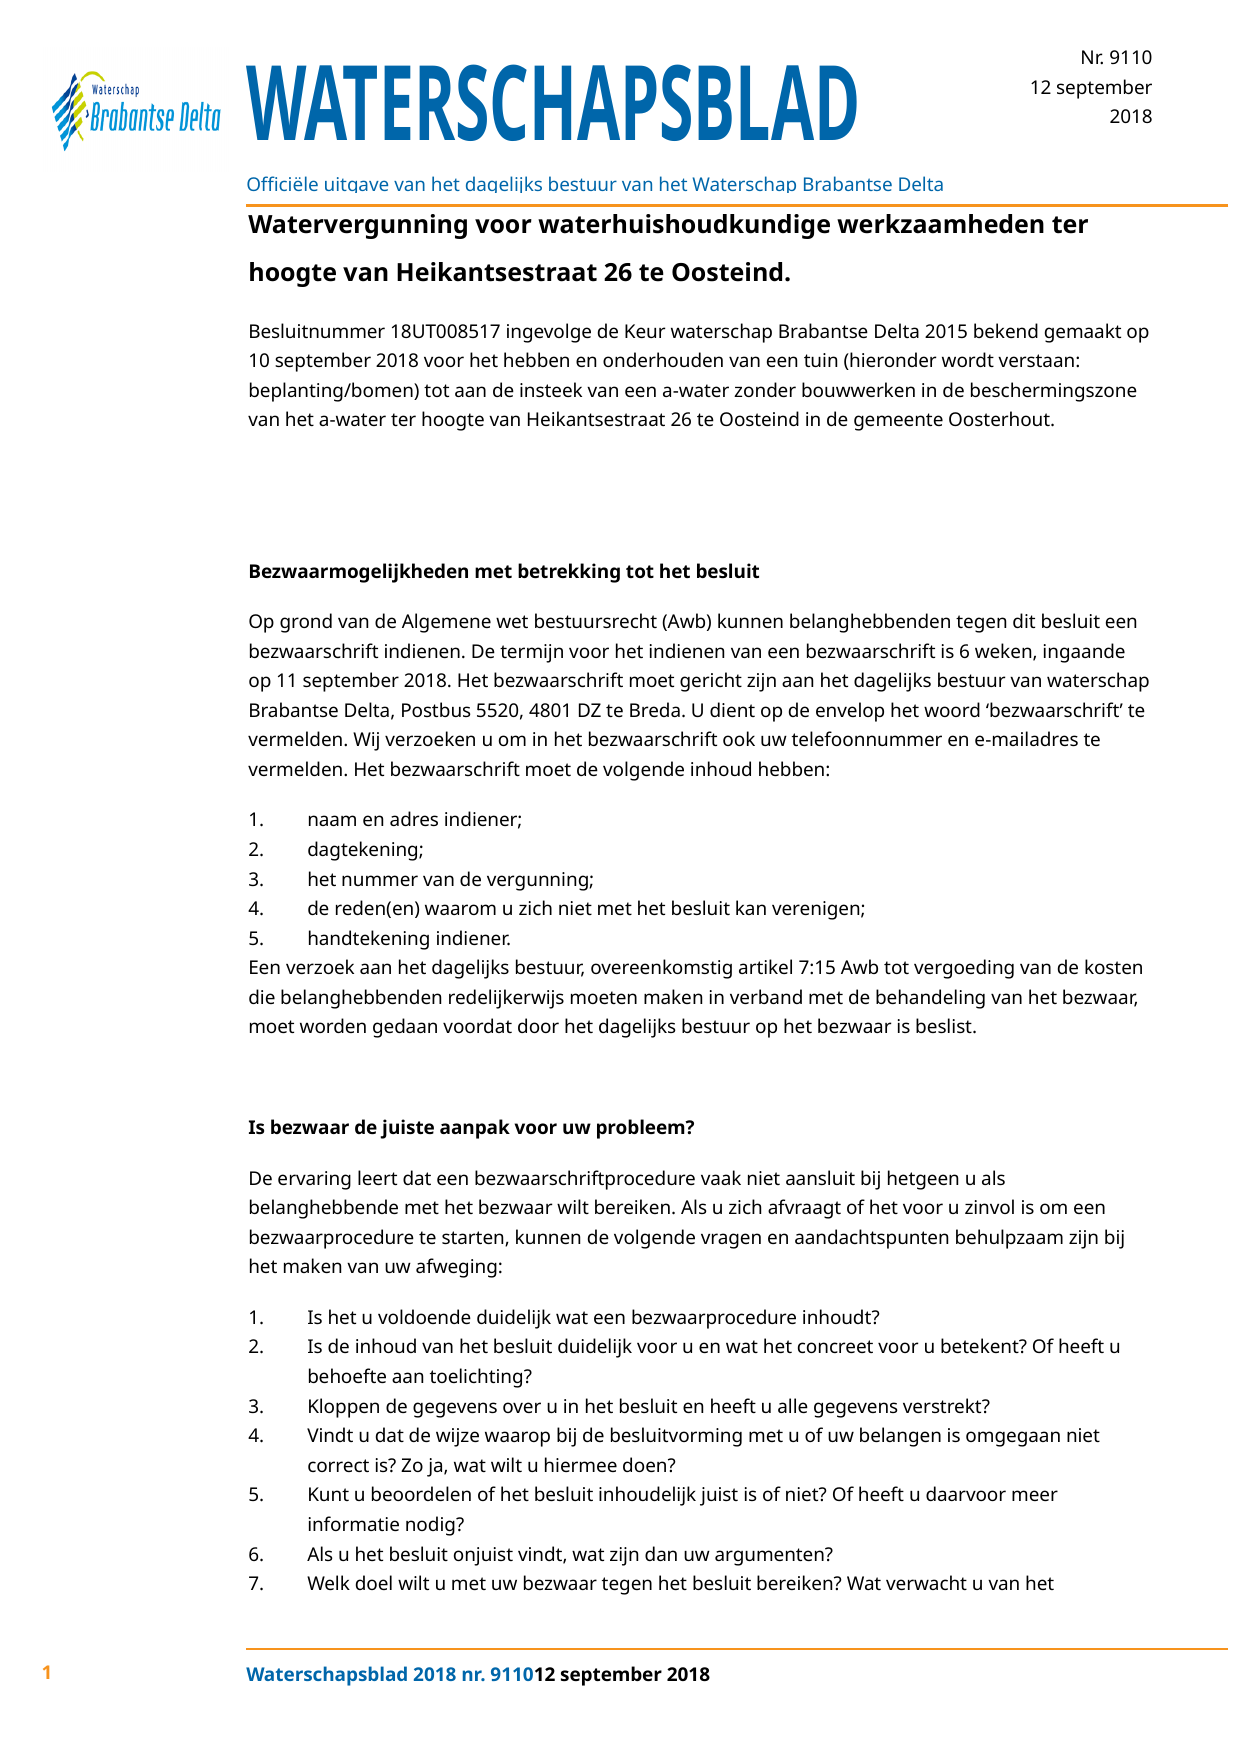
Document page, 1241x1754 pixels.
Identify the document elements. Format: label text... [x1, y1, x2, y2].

text Besluitnummer 18UT008517 ingevolge de Keur waterschap Brabantse Delta 2015 bekend gemaakt op 10 september 2018 voor het hebben en onderhouden van een tuin (hieronder wordt verstaan: beplanting/bomen) tot aan de insteek van een a-water zonder bouwwerken in de beschermingszone van het a-water ter hoogte van Heikantsestraat 26 te Oosteind in de gemeente Oosterhout. [248, 318, 1152, 432]
text Watervergunning voor waterhuishoudkundige werkzaamheden ter hoogte van Heikantsestraat 26 te Oosteind. [248, 207, 1152, 288]
list handtekening indiener. [248, 925, 1152, 951]
text Bezwaarmogelijkheden met betrekking tot het besluit [248, 558, 1152, 584]
text Een verzoek aan het dagelijks bestuur, overeenkomstig artikel 7:15 Awb tot vergoeding van de kosten die belanghebbenden redelijkerwijs moeten maken in verband met de behandeling van het bezwaar, moet worden gedaan voordat door het dagelijks bestuur op het bezwaar is beslist. [248, 954, 1152, 1039]
list Is de inhoud van het besluit duidelijk voor u en wat het concreet voor u betekent? Of heeft u behoefte aan toelichting? [248, 1334, 1152, 1389]
list Kunt u beoordelen of het besluit inhoudelijk juist is of niet? Of heeft u daarvoor meer informatie nodig? [248, 1482, 1152, 1537]
list het nummer van de vergunning; [248, 866, 1152, 892]
list dagtekening; [248, 836, 1152, 862]
list naam en adres indiener; [248, 807, 1152, 832]
text De ervaring leert dat een bezwaarschriftprocedure vaak niet aansluit bij hetgeen u als belanghebbende met het bezwaar wilt bereiken. Als u zich afvraagt of het voor u zinvol is om een bezwaarprocedure te starten, kunnen de volgende vragen en aandachtspunten behulpzaam zijn bij het maken van uw afweging: [248, 1165, 1152, 1279]
text Is bezwaar de juiste aanpak voor uw probleem? [248, 1114, 1152, 1140]
list Als u het besluit onjuist vindt, wat zijn dan uw argumenten? [248, 1541, 1152, 1567]
list Vindt u dat de wijze waarop bij de besluitvorming met u of uw belangen is omgegaan niet correct is? Zo ja, wat wilt u hiermee doen? [248, 1422, 1152, 1478]
text Op grond van de Algemene wet bestuursrecht (Awb) kunnen belanghebbenden tegen dit besluit een bezwaarschrift indienen. De termijn voor het indienen van een bezwaarschrift is 6 weken, ingaande op 11 september 2018. Het bezwaarschrift moet gericht zijn aan het dagelijks bestuur van waterschap Brabantse Delta, Postbus 5520, 4801 DZ te Breda. U dient op de envelop het woord ‘bezwaarschrift’ te vermelden. Wij verzoeken u om in het bezwaarschrift ook uw telefoonnummer en e‑mailadres te vermelden. Het bezwaarschrift moet de volgende inhoud hebben: [248, 608, 1152, 782]
list Welk doel wilt u met uw bezwaar tegen het besluit bereiken? Wat verwacht u van het [248, 1570, 1152, 1596]
picture [41, 47, 231, 172]
list Kloppen de gegevens over u in het besluit en heeft u alle gegevens verstrekt? [248, 1393, 1152, 1419]
list Is het u voldoende duidelijk wat een bezwaarprocedure inhoudt? [248, 1304, 1152, 1330]
list de reden(en) waarom u zich niet met het besluit kan verenigen; [248, 895, 1152, 921]
